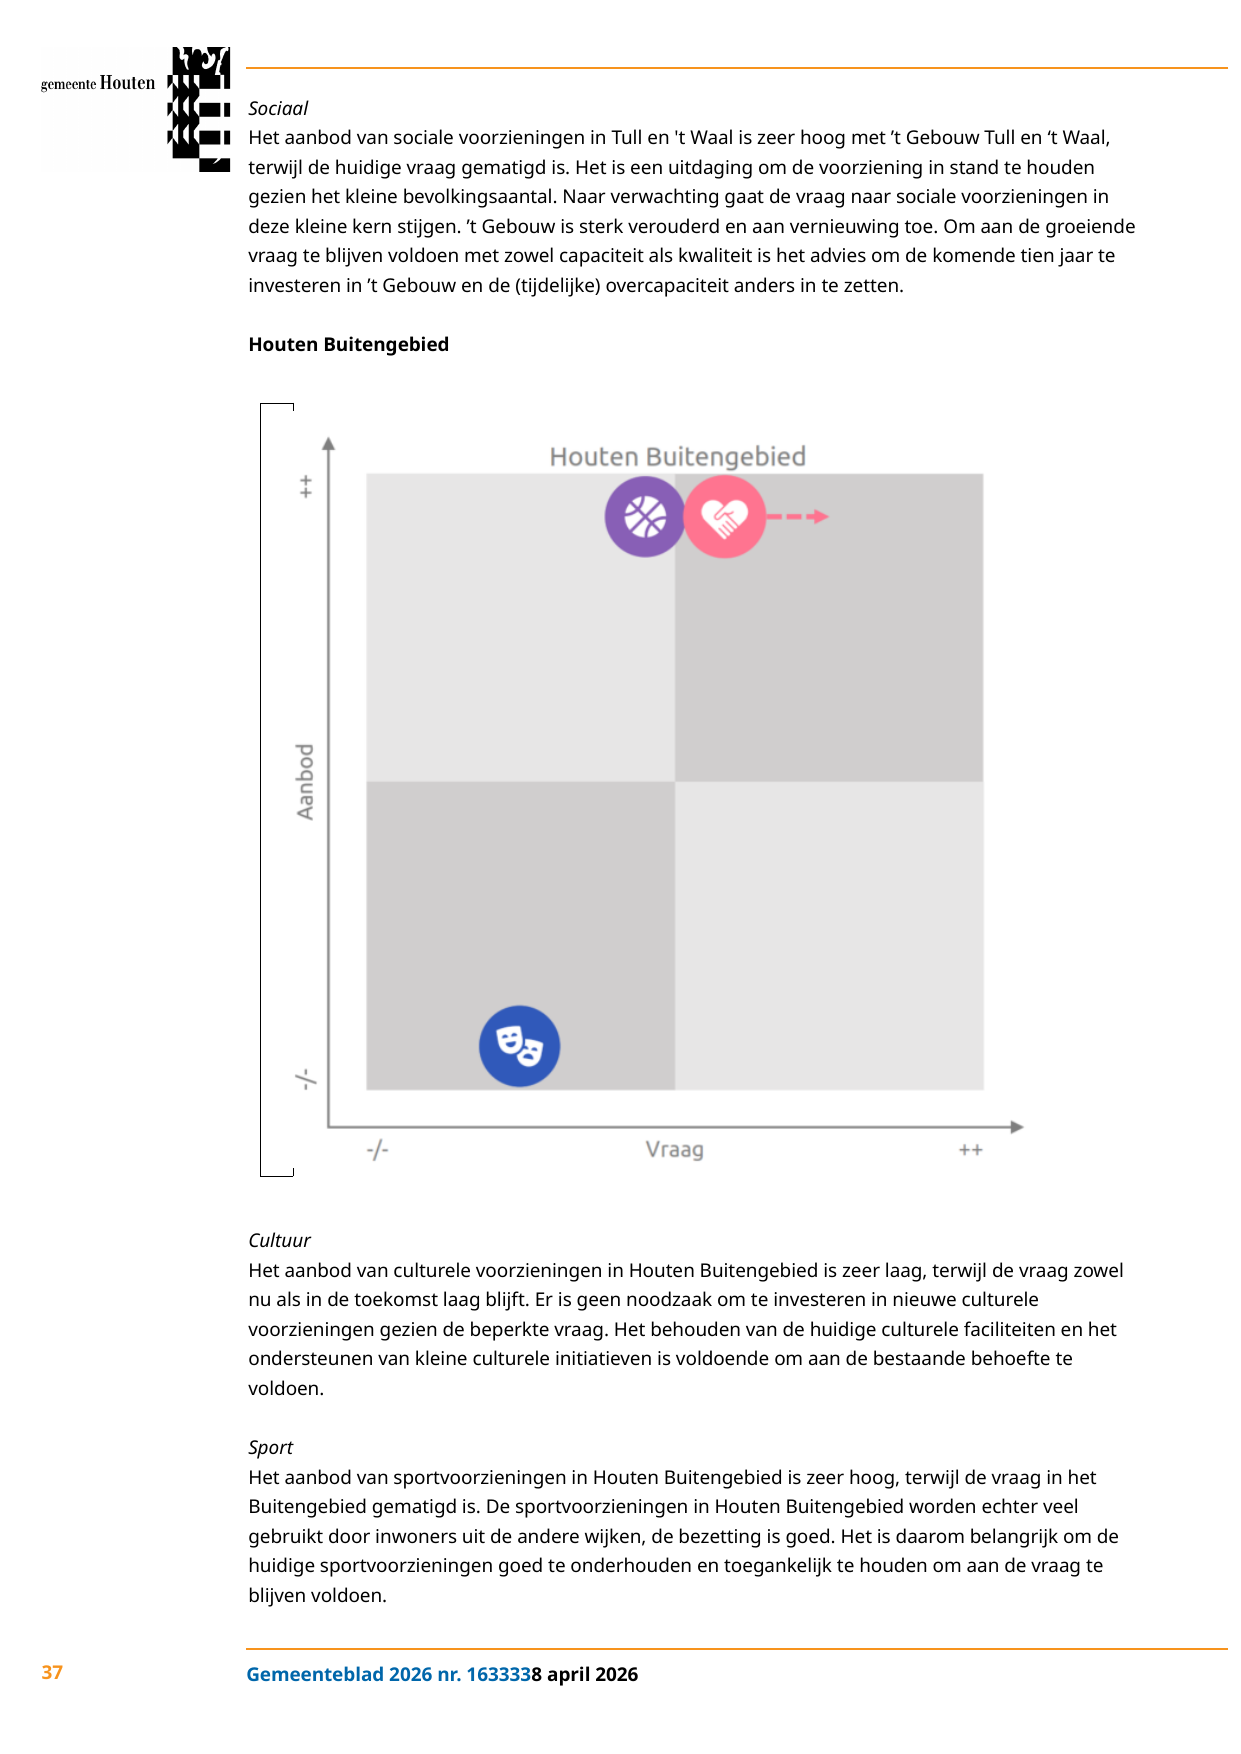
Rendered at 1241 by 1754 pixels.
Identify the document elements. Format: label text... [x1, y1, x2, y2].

picture [268, 411, 1037, 1168]
text Sociaal [248, 95, 1152, 121]
text Het aanbod van sociale voorzieningen in Tull en 't Waal is zeer hoog met ’t Gebouw Tull en ‘t Waal, terwijl de huidige vraag gematigd is. Het is een uitdaging om de voorziening in stand te houden gezien het kleine bevolkingsaantal. Naar verwachting gaat de vraag naar sociale voorzieningen in deze kleine kern stijgen. ’t Gebouw is sterk verouderd en aan vernieuwing toe. Om aan de groeiende vraag te blijven voldoen met zowel capaciteit als kwaliteit is het advies om de komende tien jaar te investeren in ’t Gebouw en de (tijdelijke) overcapaciteit anders in te zetten. [248, 124, 1152, 298]
text Cultuur [248, 1227, 1152, 1253]
text Het aanbod van sportvoorzieningen in Houten Buitengebied is zeer hoog, terwijl de vraag in het Buitengebied gematigd is. De sportvoorzieningen in Houten Buitengebied worden echter veel gebruikt door inwoners uit de andere wijken, de bezetting is goed. Het is daarom belangrijk om de huidige sportvoorzieningen goed te onderhouden en toegankelijk te houden om aan de vraag te blijven voldoen. [248, 1464, 1152, 1608]
picture [41, 47, 231, 172]
text Het aanbod van culturele voorzieningen in Houten Buitengebied is zeer laag, terwijl de vraag zowel nu als in de toekomst laag blijft. Er is geen noodzaak om te investeren in nieuwe culturele voorzieningen gezien de beperkte vraag. Het behouden van de huidige culturele faciliteiten en het ondersteunen van kleine culturele initiatieven is voldoende om aan de bestaande behoefte te voldoen. [248, 1257, 1152, 1401]
text Sport [248, 1434, 1152, 1460]
text Houten Buitengebied [248, 331, 1152, 357]
